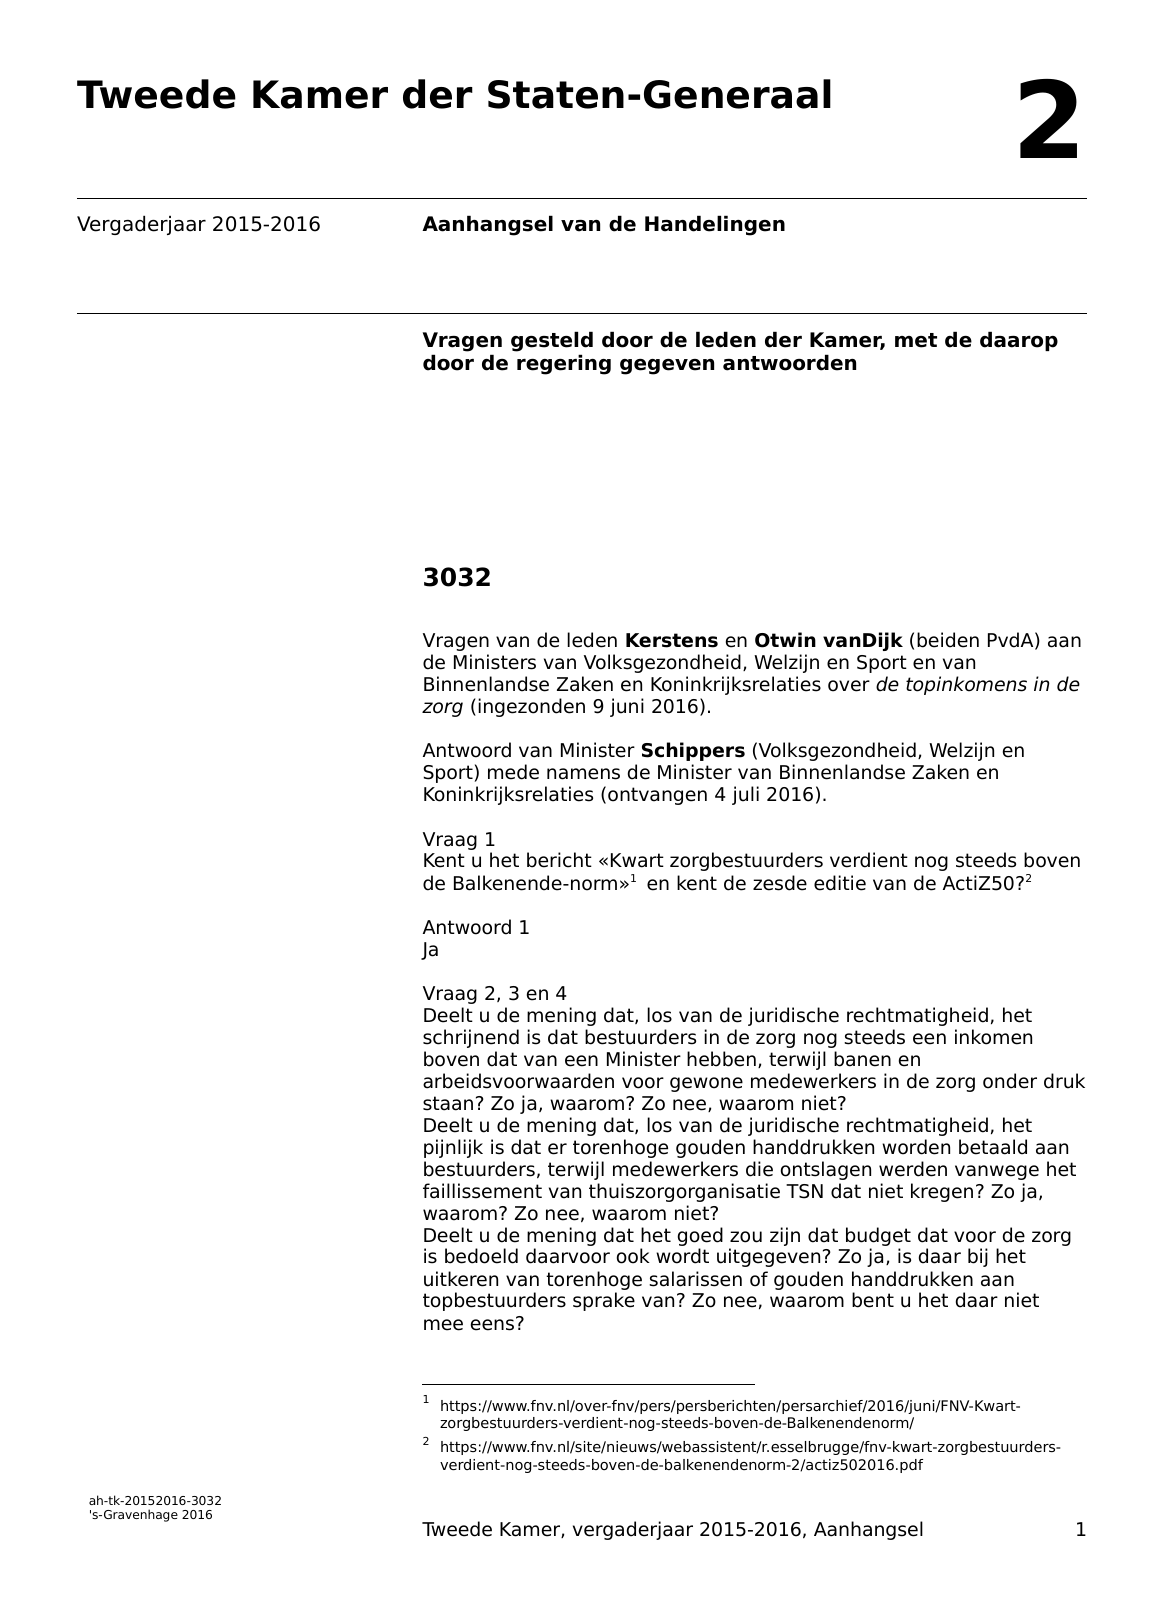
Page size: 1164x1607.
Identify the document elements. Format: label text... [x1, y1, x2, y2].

table_header 2 [886, 59, 1087, 198]
text 3032 [422, 563, 1087, 592]
text Vragen van de leden Kerstens en Otwin vanDijk (beiden PvdA) aan de Ministers van Volksgezondheid, Welzijn en Sport en van Binnenlandse Zaken en Koninkrijksrelaties over de topinkomens in de zorg (ingezonden 9 juni 2016). [422, 630, 1087, 718]
table_cell [77, 314, 422, 375]
text Deelt u de mening dat het goed zou zijn dat budget dat voor de zorg is bedoeld daarvoor ook wordt uitgegeven? Zo ja, is daar bij het uitkeren van torenhoge salarissen of gouden handdrukken aan topbestuurders sprake van? Zo nee, waarom bent u het daar niet mee eens? [422, 1224, 1087, 1334]
text Antwoord 1 [422, 917, 1087, 938]
table_cell Vergaderjaar 2015-2016 [77, 199, 422, 313]
table_header Tweede Kamer der Staten-Generaal [77, 59, 886, 198]
text Ja [422, 938, 1087, 961]
table_cell Aanhangsel van de Handelingen [422, 199, 1087, 313]
text Vraag 1 [422, 828, 1087, 850]
text Deelt u de mening dat, los van de juridische rechtmatigheid, het schrijnend is dat bestuurders in de zorg nog steeds een inkomen boven dat van een Minister hebben, terwijl banen en arbeidsvoorwaarden voor gewone medewerkers in de zorg onder druk staan? Zo ja, waarom? Zo nee, waarom niet? [422, 1005, 1087, 1114]
text Kent u het bericht «Kwart zorgbestuurders verdient nog steeds boven de Balkenende-norm» en kent de zesde editie van de ActiZ50? [422, 850, 1087, 894]
text Vraag 2, 3 en 4 [422, 983, 1087, 1005]
table_cell Vragen gesteld door de leden der Kamer, met de daarop door de regering gegeven antwoorden [422, 314, 1087, 375]
text https://www.fnv.nl/site/nieuws/webassistent/r.esselbrugge/fnv-kwart-zorgbestuurders-verdient-nog-steeds-boven-de-balkenendenorm-2/actiz502016.pdf [422, 1435, 1087, 1474]
text Deelt u de mening dat, los van de juridische rechtmatigheid, het pijnlijk is dat er torenhoge gouden handdrukken worden betaald aan bestuurders, terwijl medewerkers die ontslagen werden vanwege het faillissement van thuiszorgorganisatie TSN dat niet kregen? Zo ja, waarom? Zo nee, waarom niet? [422, 1114, 1087, 1224]
text Antwoord van Minister Schippers (Volksgezondheid, Welzijn en Sport) mede namens de Minister van Binnenlandse Zaken en Koninkrijksrelaties (ontvangen 4 juli 2016). [422, 740, 1087, 806]
text ah-tk-20152016-3032 [88, 1494, 323, 1508]
text 's-Gravenhage 2016 [88, 1508, 323, 1522]
text https://www.fnv.nl/over-fnv/pers/persberichten/persarchief/2016/juni/FNV-Kwart-zorgbestuurders-verdient-nog-steeds-boven-de-Balkenendenorm/ [422, 1393, 1087, 1432]
